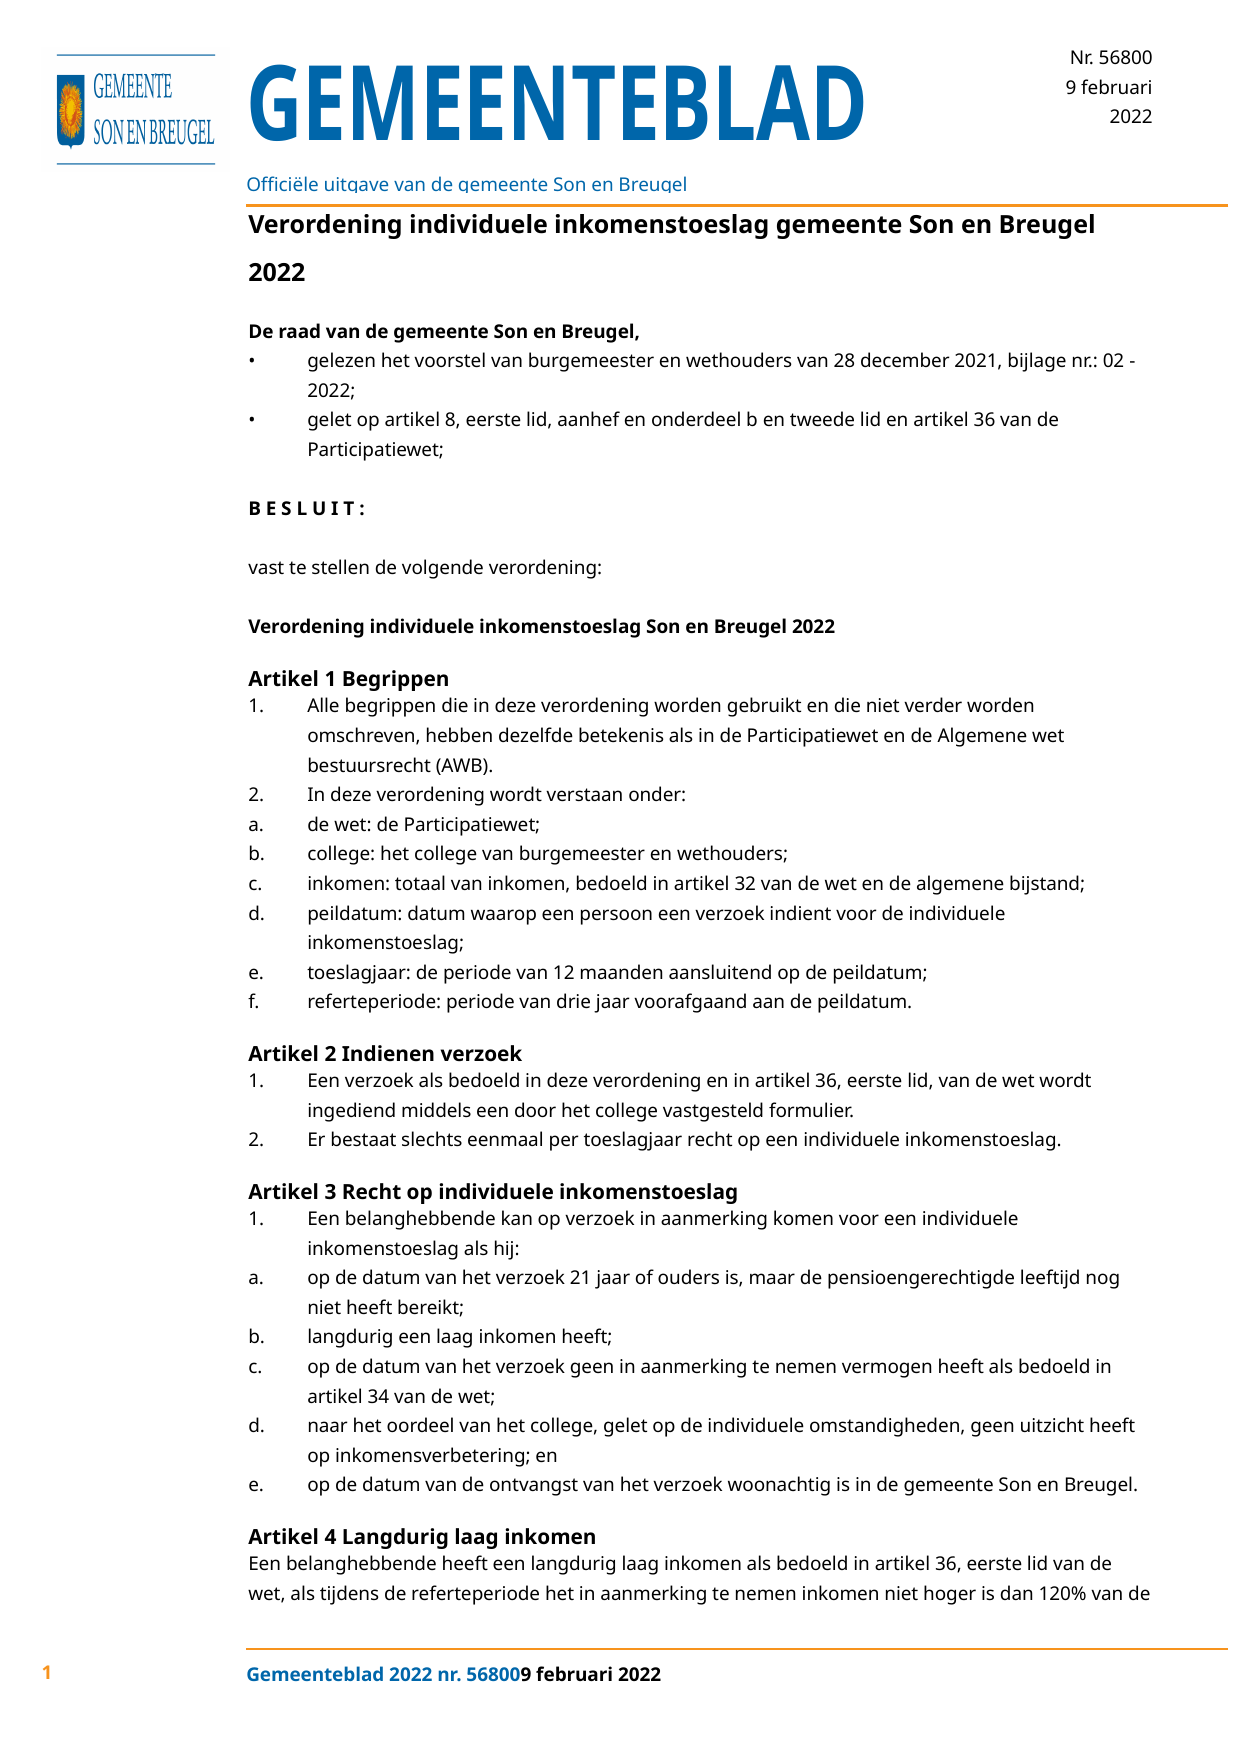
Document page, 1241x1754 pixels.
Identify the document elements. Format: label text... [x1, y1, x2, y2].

text Artikel 3 Recht op individuele inkomenstoeslag [248, 1177, 1152, 1205]
text Artikel 2 Indienen verzoek [248, 1039, 1152, 1067]
text Verordening individuele inkomenstoeslag Son en Breugel 2022 [248, 614, 1152, 639]
list Alle begrippen die in deze verordening worden gebruikt en die niet verder worden omschreven, hebben dezelfde betekenis als in de Participatiewet en de Algemene wet bestuursrecht (AWB). [248, 693, 1152, 777]
list In deze verordening wordt verstaan onder: [248, 781, 1152, 807]
list referteperiode: periode van drie jaar voorafgaand aan de peildatum. [248, 988, 1152, 1014]
list peildatum: datum waarop een persoon een verzoek indient voor de individuele inkomenstoeslag; [248, 900, 1152, 955]
text Verordening individuele inkomenstoeslag gemeente Son en Breugel 2022 [248, 207, 1152, 288]
list gelezen het voorstel van burgemeester en wethouders van 28 december 2021, bijlage nr.: 02 - 2022; [248, 347, 1152, 403]
list op de datum van het verzoek 21 jaar of ouders is, maar de pensioengerechtigde leeftijd nog niet heeft bereikt; [248, 1264, 1152, 1320]
text Artikel 4 Langdurig laag inkomen [248, 1522, 1152, 1550]
list Er bestaat slechts eenmaal per toeslagjaar recht op een individuele inkomenstoeslag. [248, 1126, 1152, 1152]
text vast te stellen de volgende verordening: [248, 554, 1152, 580]
text Artikel 1 Begrippen [248, 664, 1152, 693]
list naar het oordeel van het college, gelet op de individuele omstandigheden, geen uitzicht heeft op inkomensverbetering; en [248, 1412, 1152, 1468]
list Een belanghebbende kan op verzoek in aanmerking komen voor een individuele inkomenstoeslag als hij: [248, 1205, 1152, 1261]
list college: het college van burgemeester en wethouders; [248, 841, 1152, 866]
list op de datum van de ontvangst van het verzoek woonachtig is in de gemeente Son en Breugel. [248, 1472, 1152, 1497]
list Een verzoek als bedoeld in deze verordening en in artikel 36, eerste lid, van de wet wordt ingediend middels een door het college vastgesteld formulier. [248, 1067, 1152, 1123]
list de wet: de Participatiewet; [248, 811, 1152, 837]
picture [41, 47, 231, 172]
list gelet op artikel 8, eerste lid, aanhef en onderdeel b en tweede lid en artikel 36 van de Participatiewet; [248, 407, 1152, 462]
list toeslagjaar: de periode van 12 maanden aansluitend op de peildatum; [248, 959, 1152, 984]
text De raad van de gemeente Son en Breugel, [248, 318, 1152, 344]
list langdurig een laag inkomen heeft; [248, 1324, 1152, 1349]
list inkomen: totaal van inkomen, bedoeld in artikel 32 van de wet en de algemene bijstand; [248, 870, 1152, 896]
list op de datum van het verzoek geen in aanmerking te nemen vermogen heeft als bedoeld in artikel 34 van de wet; [248, 1353, 1152, 1408]
text B E S L U I T : [248, 495, 1152, 521]
text Een belanghebbende heeft een langdurig laag inkomen als bedoeld in artikel 36, eerste lid van de wet, als tijdens de referteperiode het in aanmerking te nemen inkomen niet hoger is dan 120% van de [248, 1550, 1152, 1606]
